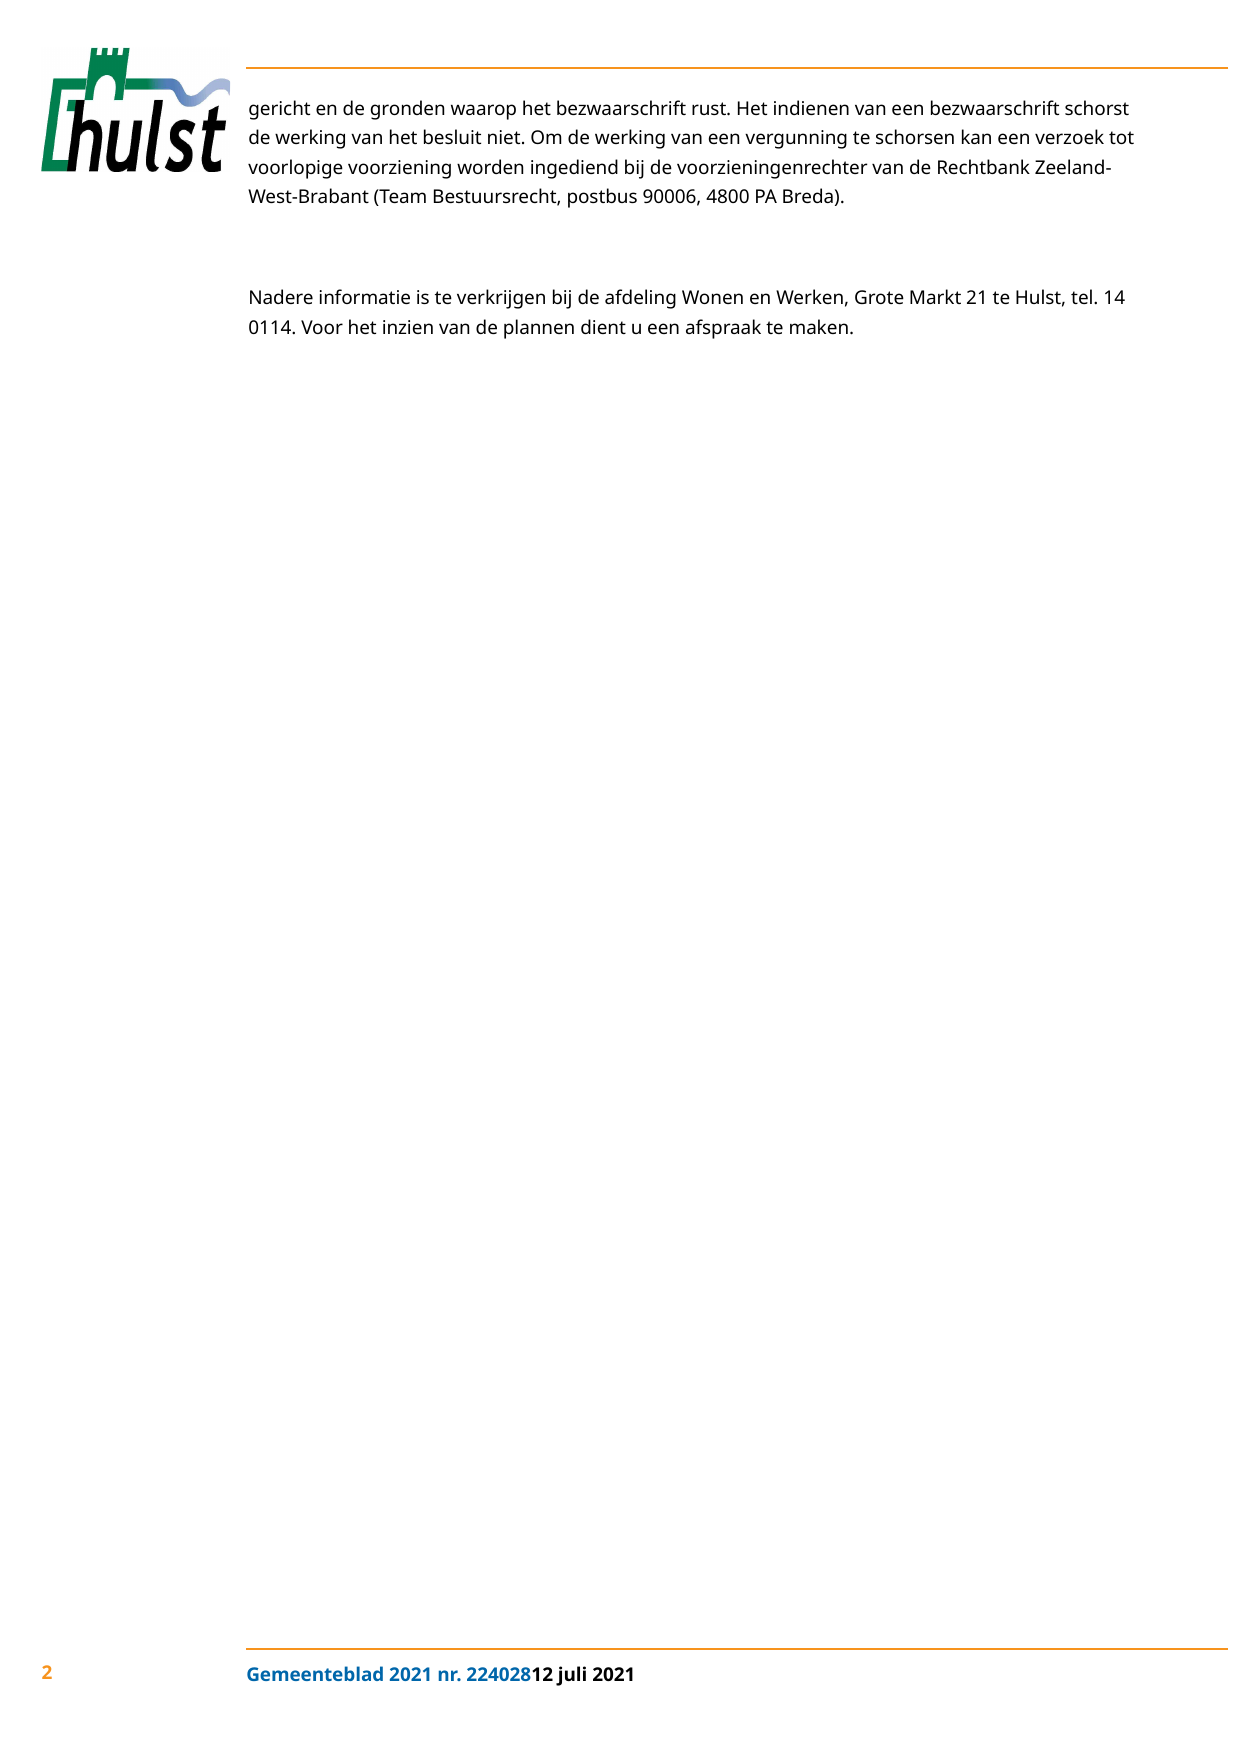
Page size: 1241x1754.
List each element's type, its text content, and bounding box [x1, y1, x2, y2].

text gericht en de gronden waarop het bezwaarschrift rust. Het indienen van een bezwaarschrift schorst de werking van het besluit niet. Om de werking van een vergunning te schorsen kan een verzoek tot voorlopige voorziening worden ingediend bij de voorzieningenrechter van de Rechtbank Zeeland-West-Brabant (Team Bestuursrecht, postbus 90006, 4800 PA Breda). [248, 95, 1152, 209]
picture [41, 47, 231, 172]
text Nadere informatie is te verkrijgen bij de afdeling Wonen en Werken, Grote Markt 21 te Hulst, tel. 14 0114. Voor het inzien van de plannen dient u een afspraak te maken. [248, 284, 1152, 340]
